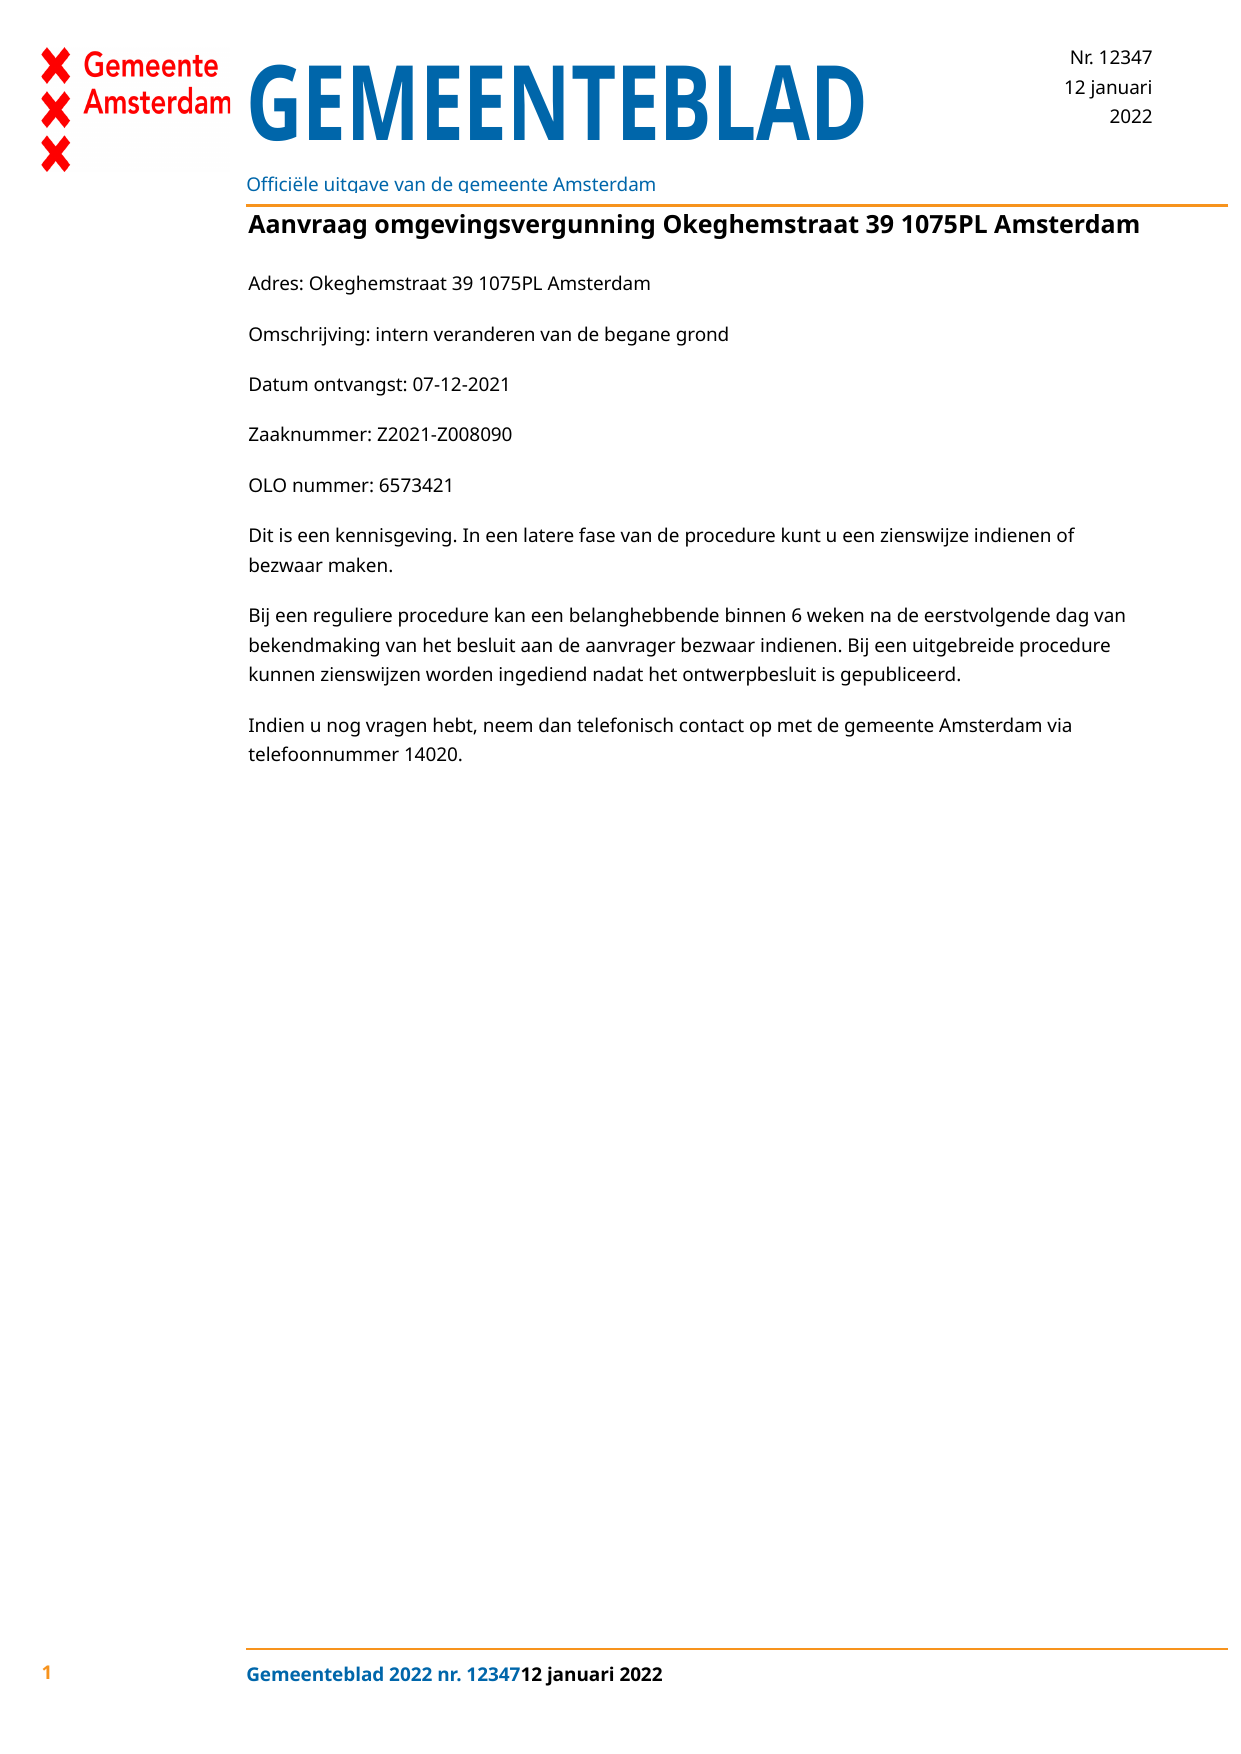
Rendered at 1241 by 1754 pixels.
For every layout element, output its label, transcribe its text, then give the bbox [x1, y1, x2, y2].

text Zaaknummer: Z2021-Z008090 [248, 422, 1152, 447]
text Adres: Okeghemstraat 39 1075PL Amsterdam [248, 270, 1152, 296]
text Bij een reguliere procedure kan een belanghebbende binnen 6 weken na de eerstvolgende dag van bekendmaking van het besluit aan de aanvrager bezwaar indienen. Bij een uitgebreide procedure kunnen zienswijzen worden ingediend nadat het ontwerpbesluit is gepubliceerd. [248, 602, 1152, 687]
picture [41, 47, 231, 172]
text Dit is een kennisgeving. In een latere fase van de procedure kunt u een zienswijze indienen of bezwaar maken. [248, 522, 1152, 578]
text Aanvraag omgevingsvergunning Okeghemstraat 39 1075PL Amsterdam [248, 207, 1152, 241]
text Indien u nog vragen hebt, neem dan telefonisch contact op met de gemeente Amsterdam via telefoonnummer 14020. [248, 712, 1152, 767]
text Omschrijving: intern veranderen van de begane grond [248, 321, 1152, 346]
text Datum ontvangst: 07-12-2021 [248, 371, 1152, 397]
text OLO nummer: 6573421 [248, 472, 1152, 498]
